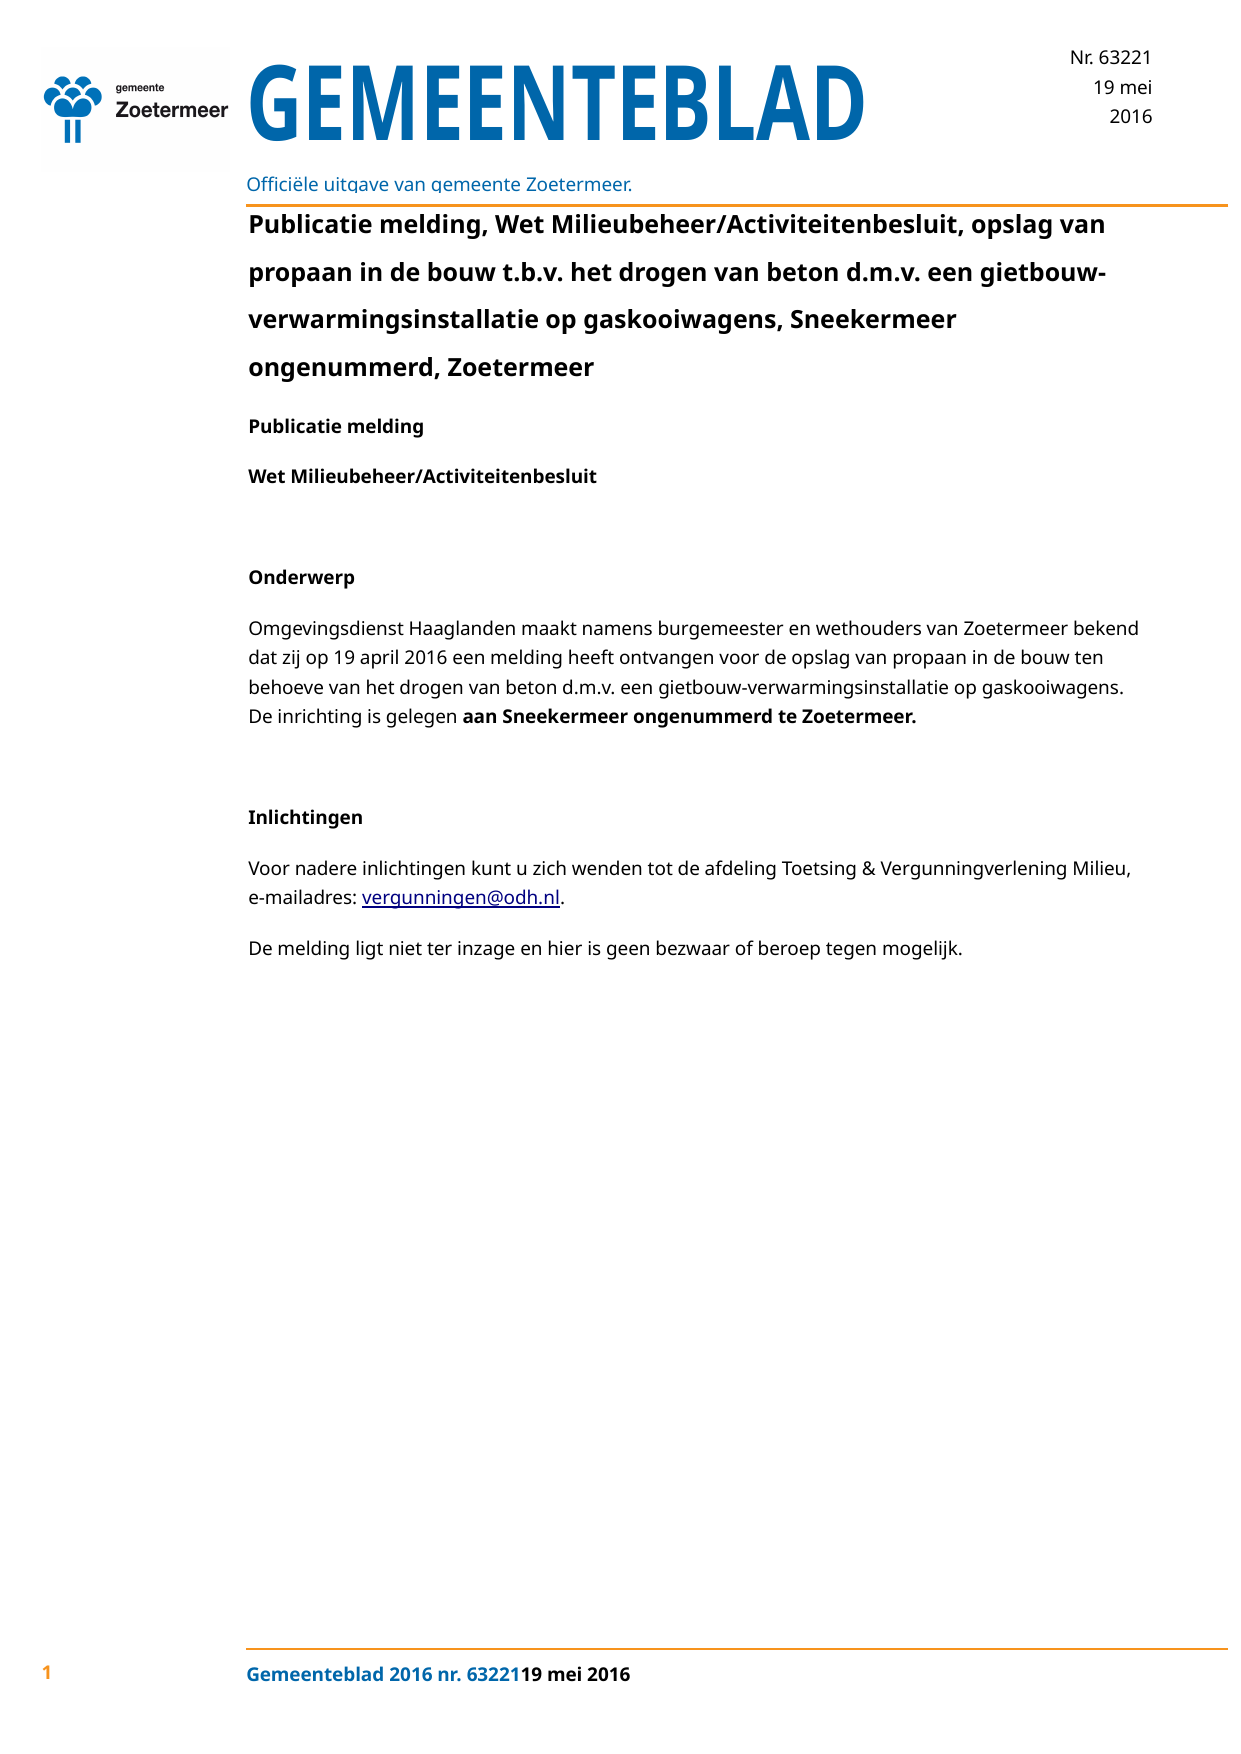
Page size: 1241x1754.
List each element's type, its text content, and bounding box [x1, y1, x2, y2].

text De melding ligt niet ter inzage en hier is geen bezwaar of beroep tegen mogelijk. [248, 935, 1152, 961]
text Publicatie melding [248, 413, 1152, 439]
text Omgevingsdienst Haaglanden maakt namens burgemeester en wethouders van Zoetermeer bekend dat zij op 19 april 2016 een melding heeft ontvangen voor de opslag van propaan in de bouw ten behoeve van het drogen van beton d.m.v. een gietbouw-verwarmingsinstallatie op gaskooiwagens. De inrichting is gelegen aan Sneekermeer ongenummerd te Zoetermeer. [248, 615, 1152, 729]
text Publicatie melding, Wet Milieubeheer/Activiteitenbesluit, opslag van propaan in de bouw t.b.v. het drogen van beton d.m.v. een gietbouw-verwarmingsinstallatie op gaskooiwagens, Sneekermeer ongenummerd, Zoetermeer [248, 207, 1152, 384]
text Voor nadere inlichtingen kunt u zich wenden tot de afdeling Toetsing & Vergunningverlening Milieu, e-mailadres: vergunningen@odh.nl. [248, 855, 1152, 910]
text Inlichtingen [248, 804, 1152, 830]
text Wet Milieubeheer/Activiteitenbesluit [248, 463, 1152, 489]
picture [41, 47, 231, 172]
text Onderwerp [248, 564, 1152, 590]
